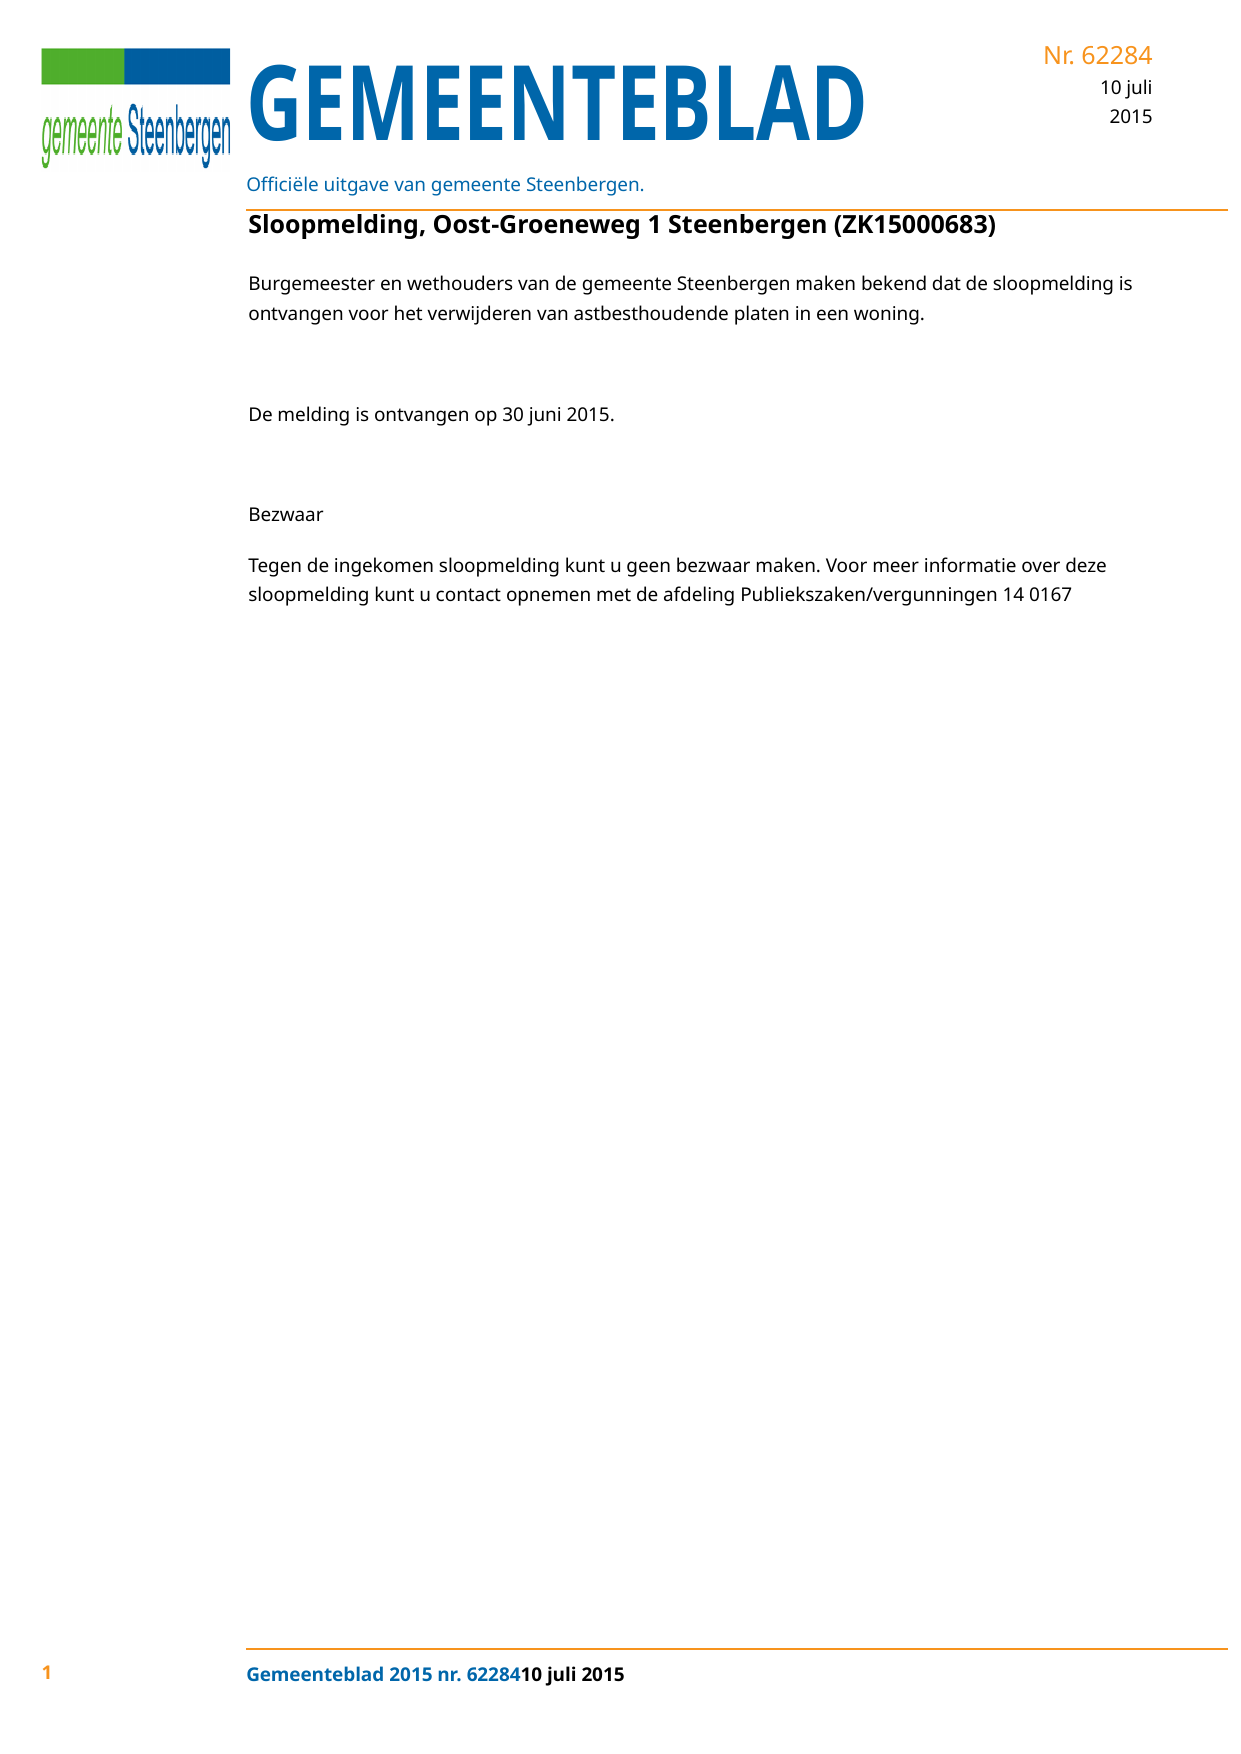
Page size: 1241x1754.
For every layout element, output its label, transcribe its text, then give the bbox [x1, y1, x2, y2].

picture [41, 47, 231, 172]
text Sloopmelding, Oost-Groeneweg 1 Steenbergen (ZK15000683) [248, 211, 1152, 241]
text Burgemeester en wethouders van de gemeente Steenbergen maken bekend dat de sloopmelding is ontvangen voor het verwijderen van astbesthoudende platen in een woning. [248, 270, 1152, 326]
text De melding is ontvangen op 30 juni 2015. [248, 401, 1152, 426]
text Tegen de ingekomen sloopmelding kunt u geen bezwaar maken. Voor meer informatie over deze sloopmelding kunt u contact opnemen met de afdeling Publiekszaken/vergunningen 14 0167 [248, 552, 1152, 607]
text Bezwaar [248, 502, 1152, 527]
